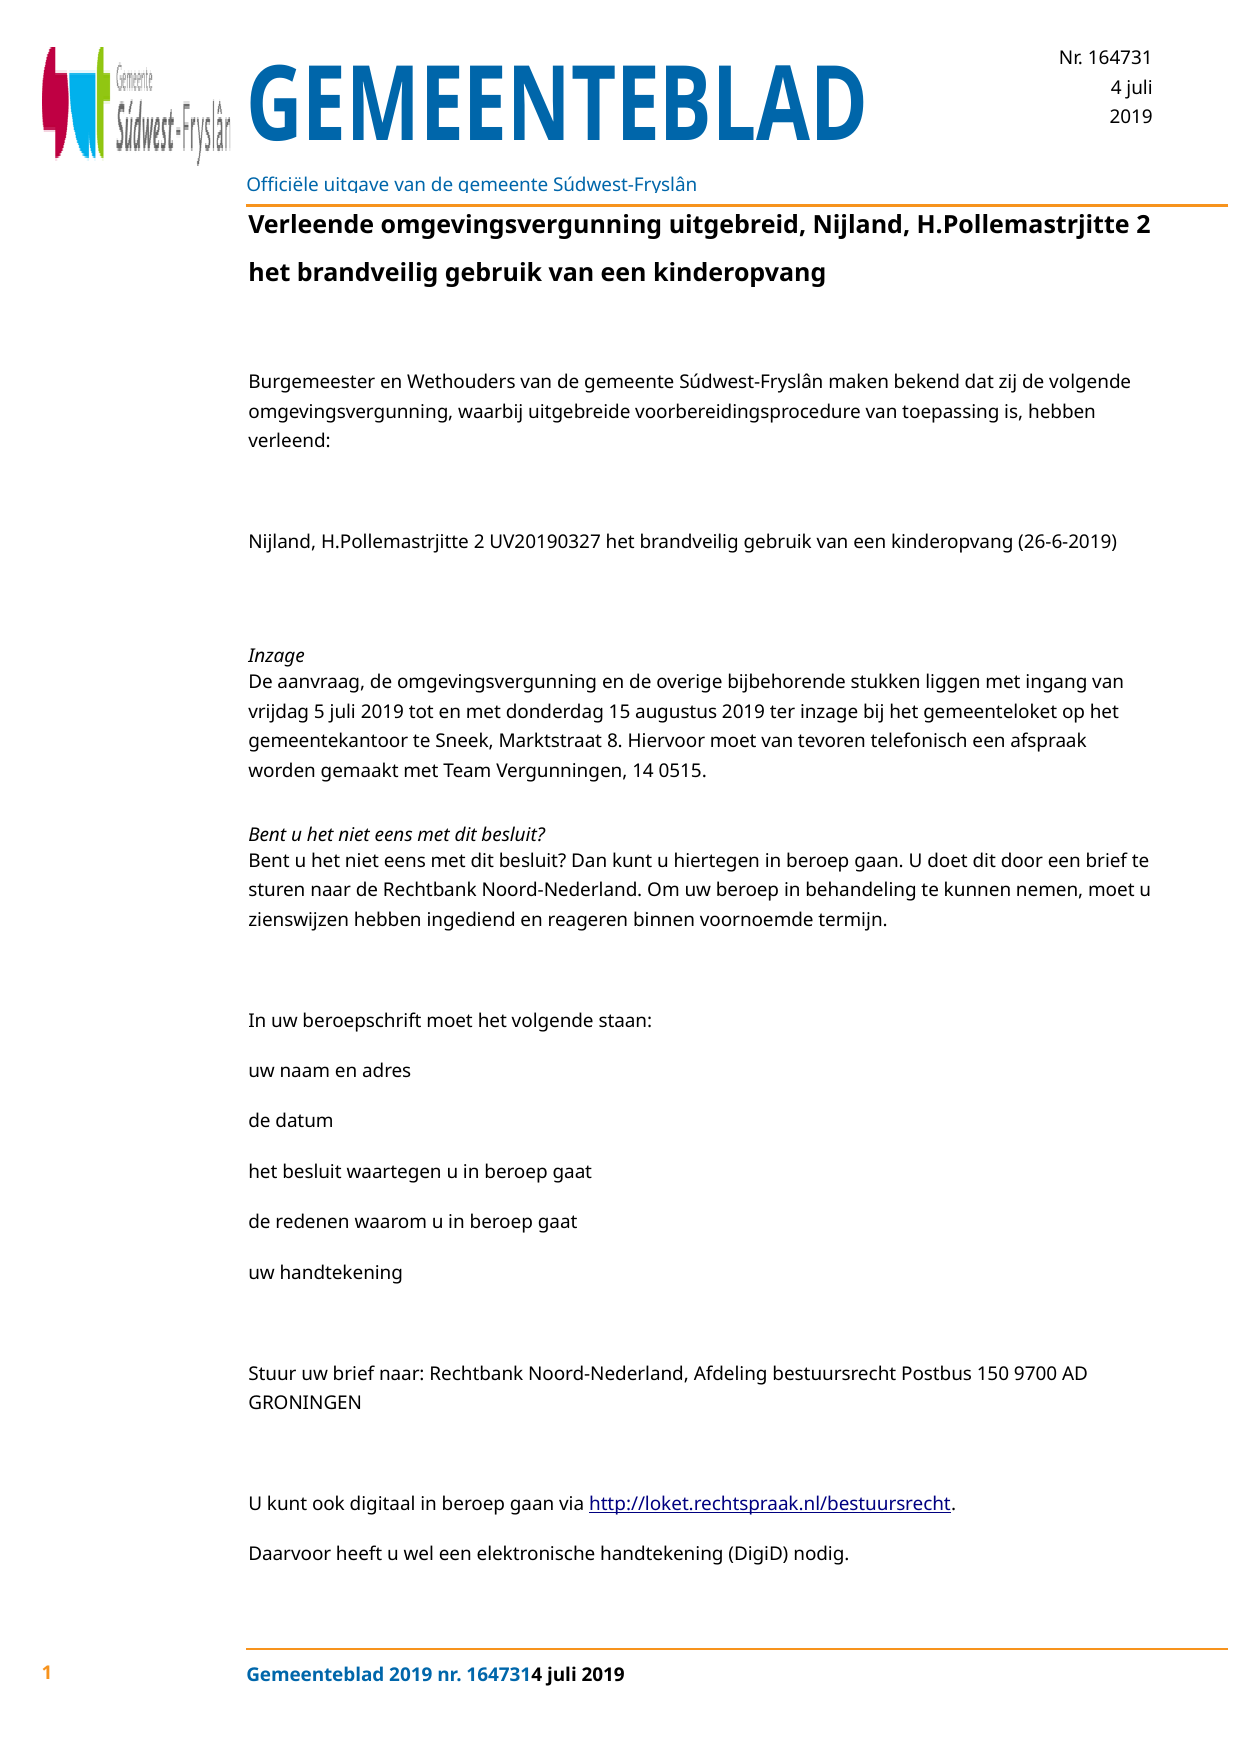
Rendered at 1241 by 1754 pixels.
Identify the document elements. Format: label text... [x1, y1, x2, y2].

text de datum [248, 1108, 1152, 1133]
text het besluit waartegen u in beroep gaat [248, 1158, 1152, 1184]
text In uw beroepschrift moet het volgende staan: [248, 1007, 1152, 1033]
text Bent u het niet eens met dit besluit? Dan kunt u hiertegen in beroep gaan. U doet dit door een brief te sturen naar de Rechtbank Noord-Nederland. Om uw beroep in behandeling te kunnen nemen, moet u zienswijzen hebben ingediend en reageren binnen voornoemde termijn. [248, 847, 1152, 932]
text De aanvraag, de omgevingsvergunning en de overige bijbehorende stukken liggen met ingang van vrijdag 5 juli 2019 tot en met donderdag 15 augustus 2019 ter inzage bij het gemeenteloket op het gemeentekantoor te Sneek, Marktstraat 8. Hiervoor moet van tevoren telefonisch een afspraak worden gemaakt met Team Vergunningen, 14 0515. [248, 668, 1152, 783]
text Daarvoor heeft u wel een elektronische handtekening (DigiD) nodig. [248, 1541, 1152, 1566]
text de redenen waarom u in beroep gaat [248, 1208, 1152, 1234]
text Stuur uw brief naar: Rechtbank Noord-Nederland, Afdeling bestuursrecht Postbus 150 9700 AD GRONINGEN [248, 1360, 1152, 1415]
text Bent u het niet eens met dit besluit? [248, 821, 1152, 847]
text uw naam en adres [248, 1057, 1152, 1083]
text Burgemeester en Wethouders van de gemeente Súdwest-Fryslân maken bekend dat zij de volgende omgevingsvergunning, waarbij uitgebreide voorbereidingsprocedure van toepassing is, hebben verleend: [248, 368, 1152, 453]
text Nijland, H.Pollemastrjitte 2 UV20190327 het brandveilig gebruik van een kinderopvang (26-6-2019) [248, 528, 1152, 554]
text Verleende omgevingsvergunning uitgebreid, Nijland, H.Pollemastrjitte 2 het brandveilig gebruik van een kinderopvang [248, 207, 1152, 288]
text U kunt ook digitaal in beroep gaan via http://loket.rechtspraak.nl/bestuursrecht. [248, 1490, 1152, 1516]
text Inzage [248, 643, 1152, 668]
text uw handtekening [248, 1259, 1152, 1285]
picture [41, 47, 231, 172]
